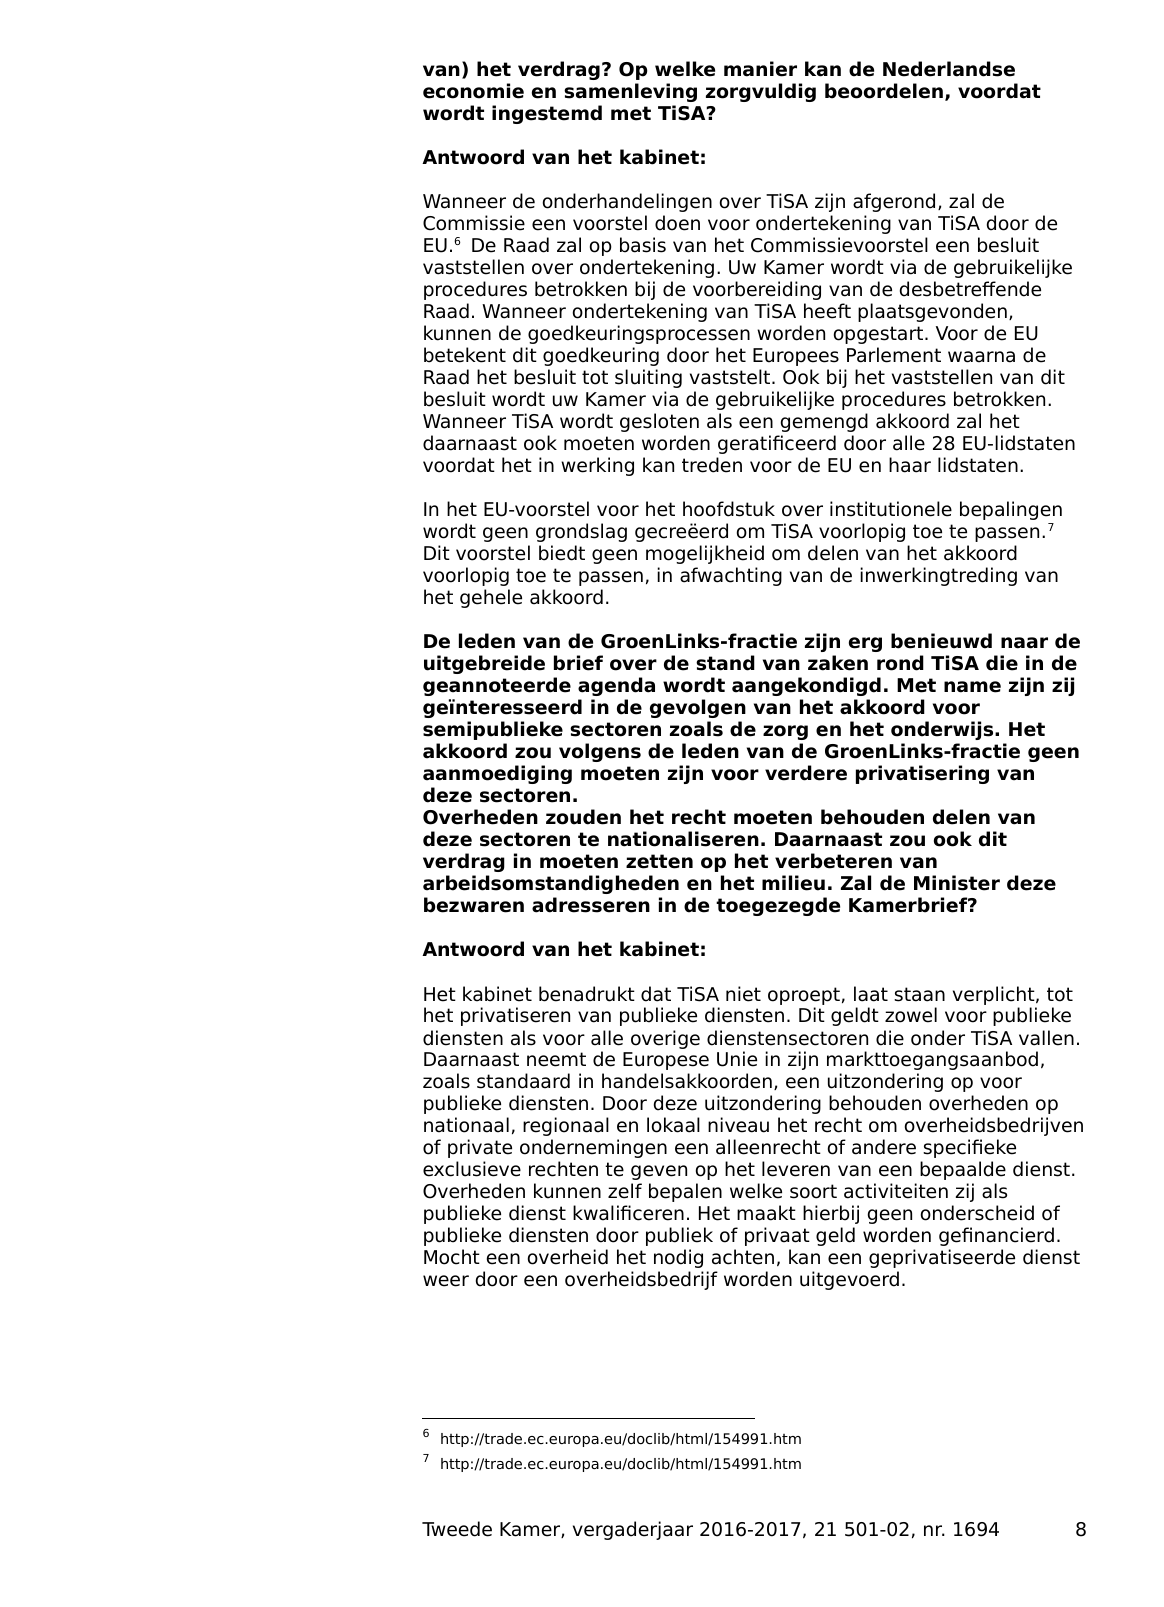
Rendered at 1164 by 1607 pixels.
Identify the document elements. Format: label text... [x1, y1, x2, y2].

text Overheden zouden het recht moeten behouden delen van deze sectoren te nationaliseren. Daarnaast zou ook dit verdrag in moeten zetten op het verbeteren van arbeidsomstandigheden en het milieu. Zal de Minister deze bezwaren adresseren in de toegezegde Kamerbrief? [422, 807, 1087, 917]
subtitle Antwoord van het kabinet: [422, 147, 1087, 169]
subtitle Antwoord van het kabinet: [422, 939, 1087, 961]
text Het kabinet benadrukt dat TiSA niet oproept, laat staan verplicht, tot het privatiseren van publieke diensten. Dit geldt zowel voor publieke diensten als voor alle overige dienstensectoren die onder TiSA vallen. Daarnaast neemt de Europese Unie in zijn markttoegangsaanbod, zoals standaard in handelsakkoorden, een uitzondering op voor publieke diensten. Door deze uitzondering behouden overheden op nationaal, regionaal en lokaal niveau het recht om overheidsbedrijven of private ondernemingen een alleenrecht of andere specifieke exclusieve rechten te geven op het leveren van een bepaalde dienst. Overheden kunnen zelf bepalen welke soort activiteiten zij als publieke dienst kwalificeren. Het maakt hierbij geen onderscheid of publieke diensten door publiek of privaat geld worden gefinancierd. Mocht een overheid het nodig achten, kan een geprivatiseerde dienst weer door een overheidsbedrijf worden uitgevoerd. [422, 983, 1087, 1291]
text van) het verdrag? Op welke manier kan de Nederlandse economie en samenleving zorgvuldig beoordelen, voordat wordt ingestemd met TiSA? [422, 59, 1087, 125]
text http://trade.ec.europa.eu/doclib/html/154991.htm [422, 1452, 1087, 1474]
text De leden van de GroenLinks-fractie zijn erg benieuwd naar de uitgebreide brief over de stand van zaken rond TiSA die in de geannoteerde agenda wordt aangekondigd. Met name zijn zij geïnteresseerd in de gevolgen van het akkoord voor semipublieke sectoren zoals de zorg en het onderwijs. Het akkoord zou volgens de leden van de GroenLinks-fractie geen aanmoediging moeten zijn voor verdere privatisering van deze sectoren. [422, 631, 1087, 807]
text Wanneer de onderhandelingen over TiSA zijn afgerond, zal de Commissie een voorstel doen voor ondertekening van TiSA door de EU. De Raad zal op basis van het Commissievoorstel een besluit vaststellen over ondertekening. Uw Kamer wordt via de gebruikelijke procedures betrokken bij de voorbereiding van de desbetreffende Raad. Wanneer ondertekening van TiSA heeft plaatsgevonden, kunnen de goedkeuringsprocessen worden opgestart. Voor de EU betekent dit goedkeuring door het Europees Parlement waarna de Raad het besluit tot sluiting vaststelt. Ook bij het vaststellen van dit besluit wordt uw Kamer via de gebruikelijke procedures betrokken. Wanneer TiSA wordt gesloten als een gemengd akkoord zal het daarnaast ook moeten worden geratificeerd door alle 28 EU-lidstaten voordat het in werking kan treden voor de EU en haar lidstaten. [422, 191, 1087, 477]
text In het EU-voorstel voor het hoofdstuk over institutionele bepalingen wordt geen grondslag gecreëerd om TiSA voorlopig toe te passen. Dit voorstel biedt geen mogelijkheid om delen van het akkoord voorlopig toe te passen, in afwachting van de inwerkingtreding van het gehele akkoord. [422, 499, 1087, 609]
text http://trade.ec.europa.eu/doclib/html/154991.htm [422, 1427, 1087, 1449]
